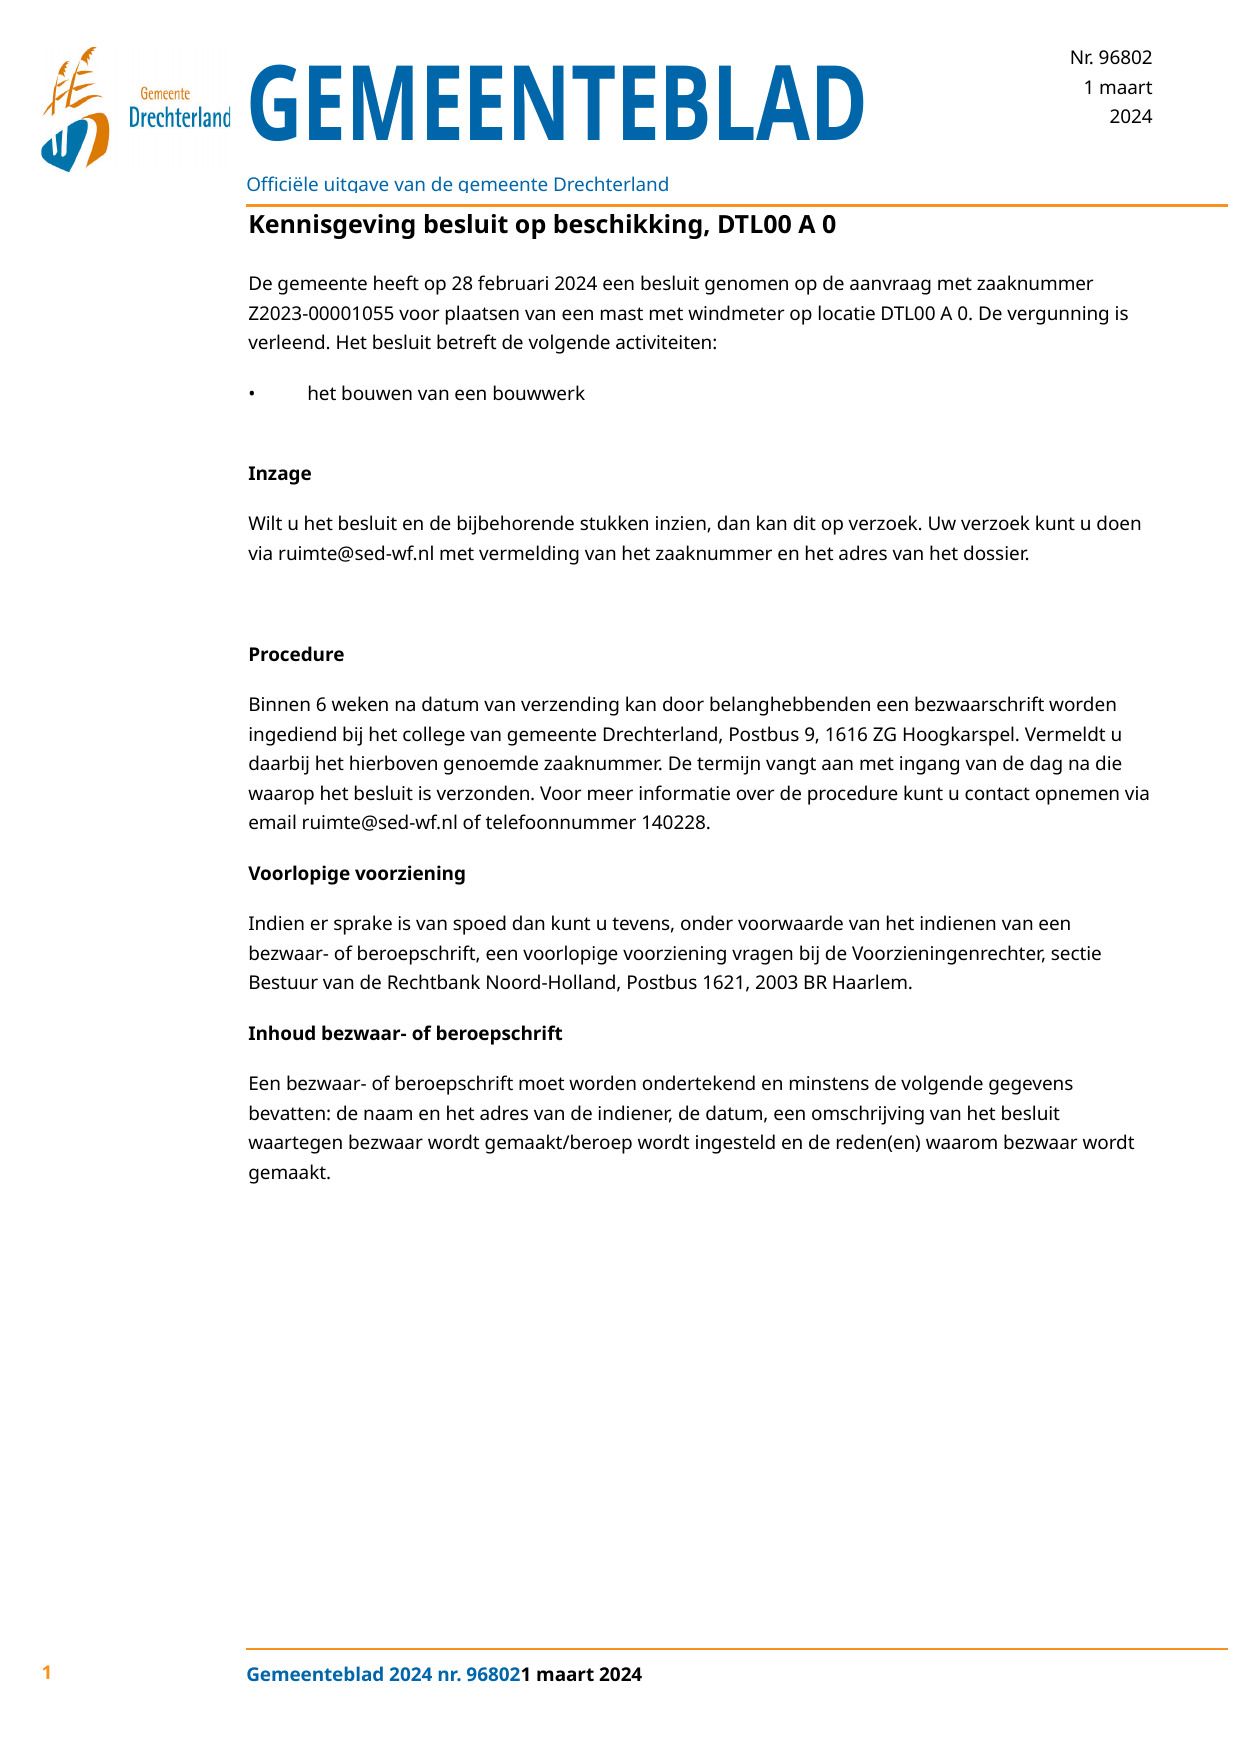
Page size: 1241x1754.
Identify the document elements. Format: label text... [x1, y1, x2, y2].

text Voorlopige voorziening [248, 860, 1152, 886]
list het bouwen van een bouwwerk [248, 380, 1152, 406]
text Een bezwaar- of beroepschrift moet worden ondertekend en minstens de volgende gegevens bevatten: de naam en het adres van de indiener, de datum, een omschrijving van het besluit waartegen bezwaar wordt gemaakt/beroep wordt ingesteld en de reden(en) waarom bezwaar wordt gemaakt. [248, 1070, 1152, 1185]
picture [41, 47, 231, 172]
text Inhoud bezwaar- of beroepschrift [248, 1020, 1152, 1046]
text Wilt u het besluit en de bijbehorende stukken inzien, dan kan dit op verzoek. Uw verzoek kunt u doen via ruimte@sed-wf.nl met vermelding van het zaaknummer en het adres van het dossier. [248, 510, 1152, 566]
text Kennisgeving besluit op beschikking, DTL00 A 0 [248, 207, 1152, 241]
text De gemeente heeft op 28 februari 2024 een besluit genomen op de aanvraag met zaaknummer Z2023-00001055 voor plaatsen van een mast met windmeter op locatie DTL00 A 0. De vergunning is verleend. Het besluit betreft de volgende activiteiten: [248, 270, 1152, 355]
text Indien er sprake is van spoed dan kunt u tevens, onder voorwaarde van het indienen van een bezwaar- of beroepschrift, een voorlopige voorziening vragen bij de Voorzieningenrechter, sectie Bestuur van de Rechtbank Noord-Holland, Postbus 1621, 2003 BR Haarlem. [248, 910, 1152, 995]
text Inzage [248, 460, 1152, 486]
text Procedure [248, 641, 1152, 666]
picture [41, 158, 64, 172]
picture [226, 115, 231, 124]
text Binnen 6 weken na datum van verzending kan door belanghebbenden een bezwaarschrift worden ingediend bij het college van gemeente Drechterland, Postbus 9, 1616 ZG Hoogkarspel. Vermeldt u daarbij het hierboven genoemde zaaknummer. De termijn vangt aan met ingang van de dag na die waarop het besluit is verzonden. Voor meer informatie over de procedure kunt u contact opnemen via email ruimte@sed-wf.nl of telefoonnummer 140228. [248, 691, 1152, 835]
